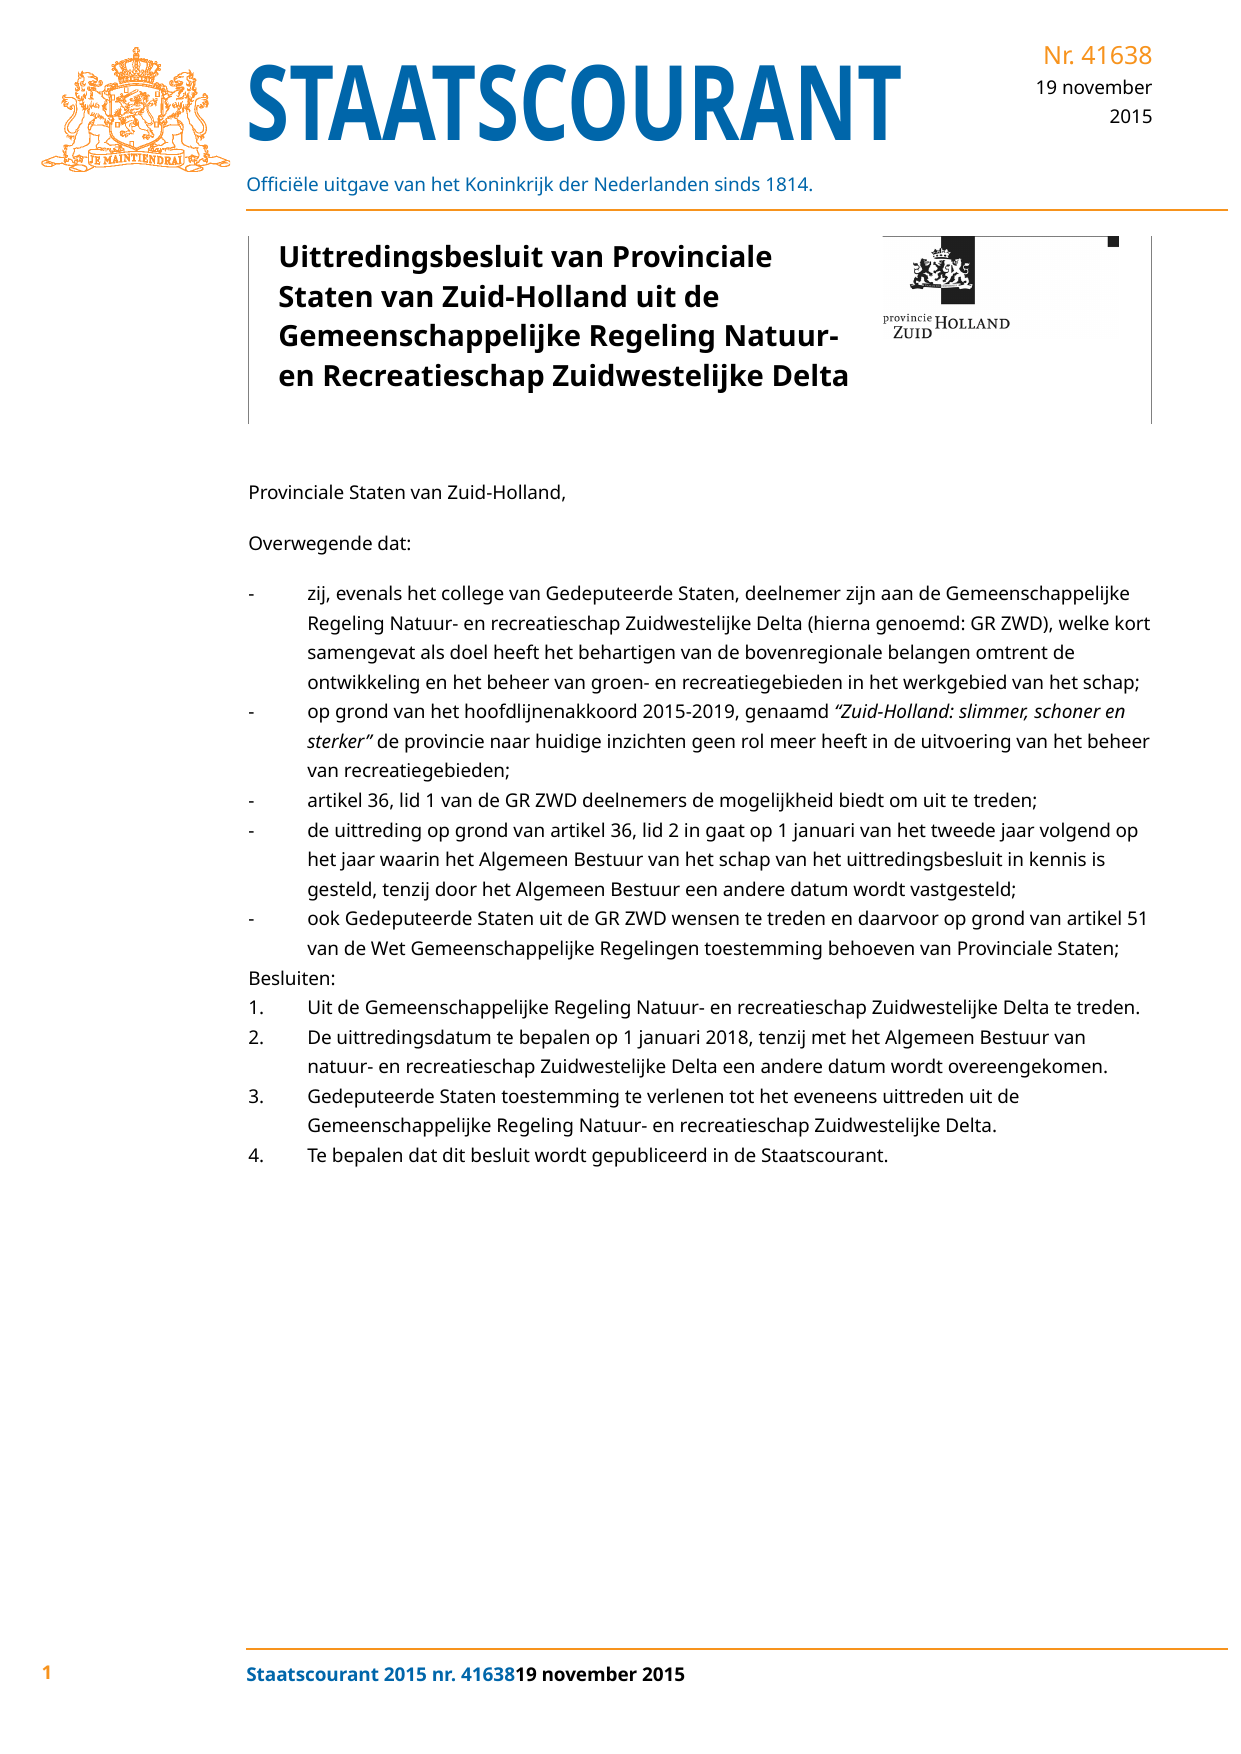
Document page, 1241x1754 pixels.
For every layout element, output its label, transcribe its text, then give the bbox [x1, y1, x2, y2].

list zij, evenals het college van Gedeputeerde Staten, deelnemer zijn aan de Gemeenschappelijke Regeling Natuur- en recreatieschap Zuidwestelijke Delta (hierna genoemd: GR ZWD), welke kort samengevat als doel heeft het behartigen van de bovenregionale belangen omtrent de ontwikkeling en het beheer van groen- en recreatiegebieden in het werkgebied van het schap; [248, 580, 1152, 695]
list artikel 36, lid 1 van de GR ZWD deelnemers de mogelijkheid biedt om uit te treden; [248, 787, 1152, 813]
list Uit de Gemeenschappelijke Regeling Natuur- en recreatieschap Zuidwestelijke Delta te treden. [248, 994, 1152, 1020]
table_header [850, 236, 1151, 424]
table_header Uittredingsbesluit van Provinciale Staten van Zuid-Holland uit de Gemeenschappelijke Regeling Natuur- en Recreatieschap Zuidwestelijke Delta [249, 236, 850, 424]
text Provinciale Staten van Zuid-Holland, [248, 479, 1152, 505]
picture [882, 236, 1119, 339]
list Gedeputeerde Staten toestemming te verlenen tot het eveneens uittreden uit de Gemeenschappelijke Regeling Natuur- en recreatieschap Zuidwestelijke Delta. [248, 1083, 1152, 1138]
text Besluiten: [248, 965, 1152, 991]
text Overwegende dat: [248, 530, 1152, 556]
list de uittreding op grond van artikel 36, lid 2 in gaat op 1 januari van het tweede jaar volgend op het jaar waarin het Algemeen Bestuur van het schap van het uittredingsbesluit in kennis is gesteld, tenzij door het Algemeen Bestuur een andere datum wordt vastgesteld; [248, 817, 1152, 902]
list ook Gedeputeerde Staten uit de GR ZWD wensen te treden en daarvoor op grond van artikel 51 van de Wet Gemeenschappelijke Regelingen toestemming behoeven van Provinciale Staten; [248, 906, 1152, 961]
picture [41, 47, 231, 172]
list Te bepalen dat dit besluit wordt gepubliceerd in de Staatscourant. [248, 1142, 1152, 1168]
list De uittredingsdatum te bepalen op 1 januari 2018, tenzij met het Algemeen Bestuur van natuur- en recreatieschap Zuidwestelijke Delta een andere datum wordt overeengekomen. [248, 1024, 1152, 1079]
list op grond van het hoofdlijnenakkoord 2015-2019, genaamd “Zuid-Holland: slimmer, schoner en sterker” de provincie naar huidige inzichten geen rol meer heeft in de uitvoering van het beheer van recreatiegebieden; [248, 698, 1152, 783]
